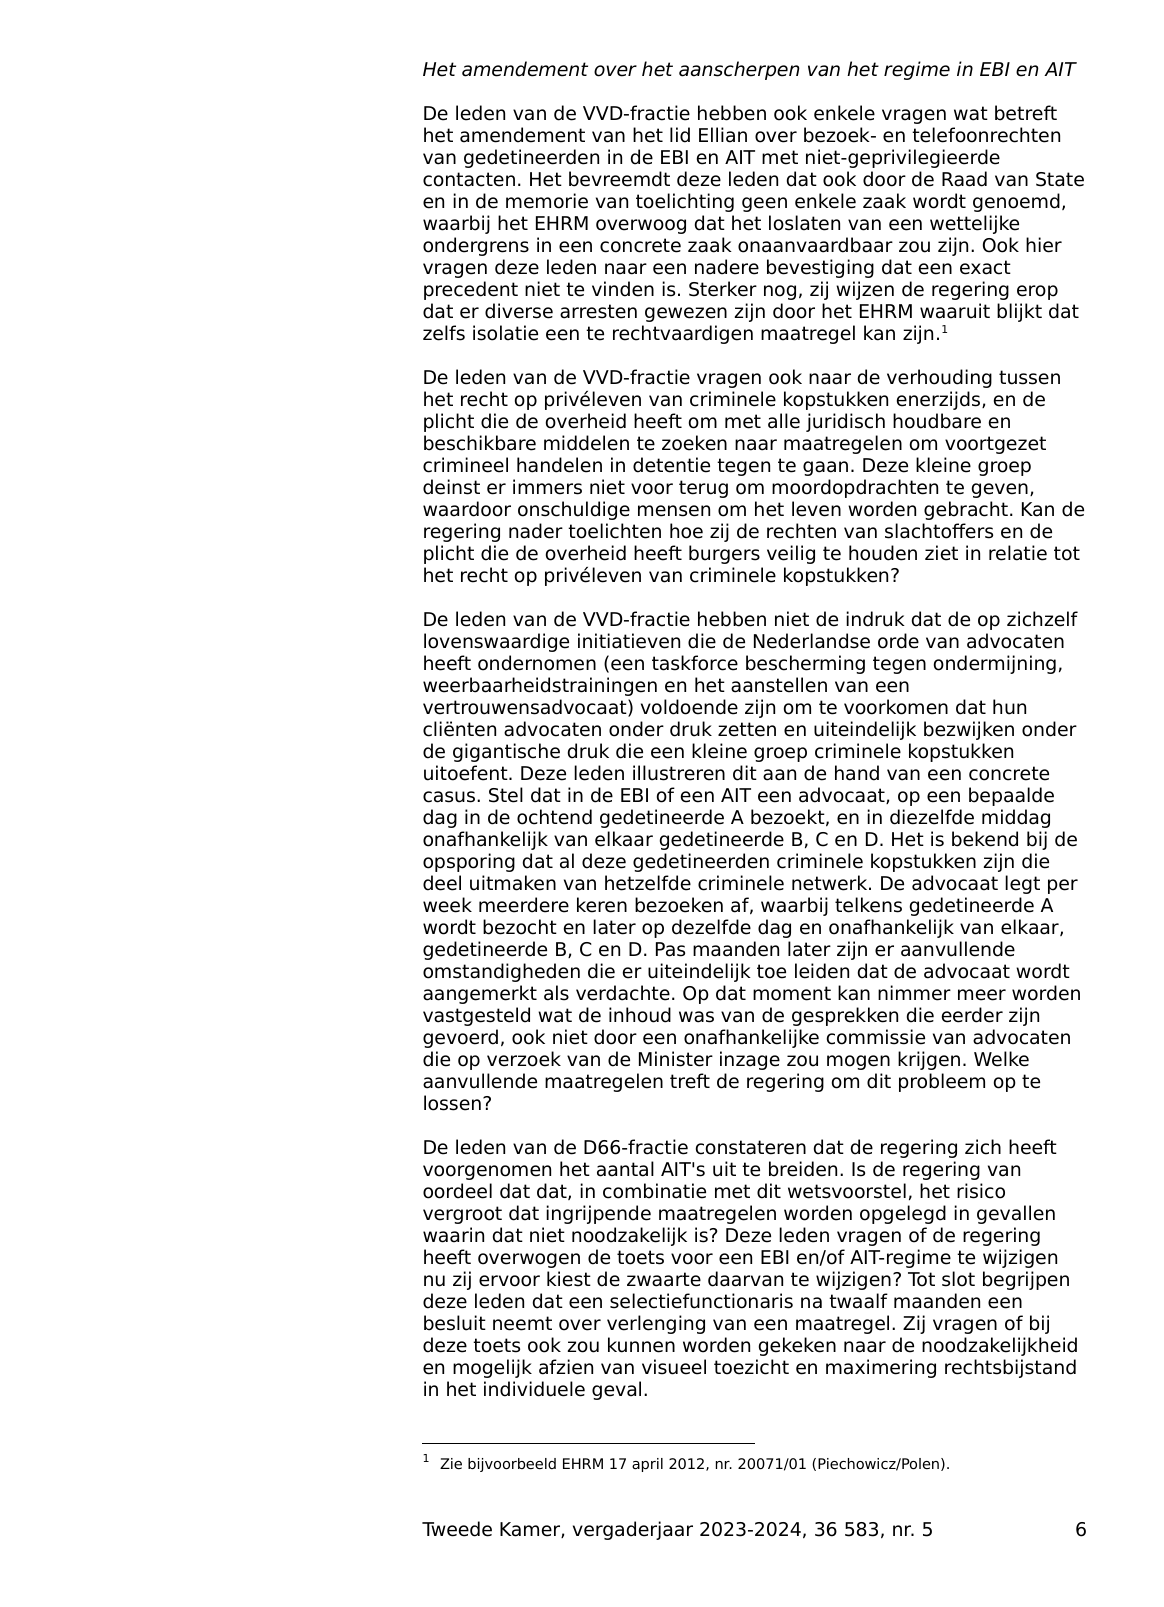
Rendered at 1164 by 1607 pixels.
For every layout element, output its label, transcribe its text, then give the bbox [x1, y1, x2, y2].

text De leden van de VVD-fractie hebben niet de indruk dat de op zichzelf lovenswaardige initiatieven die de Nederlandse orde van advocaten heeft ondernomen (een taskforce bescherming tegen ondermijning, weerbaarheidstrainingen en het aanstellen van een vertrouwensadvocaat) voldoende zijn om te voorkomen dat hun cliënten advocaten onder druk zetten en uiteindelijk bezwijken onder de gigantische druk die een kleine groep criminele kopstukken uitoefent. Deze leden illustreren dit aan de hand van een concrete casus. Stel dat in de EBI of een AIT een advocaat, op een bepaalde dag in de ochtend gedetineerde A bezoekt, en in diezelfde middag onafhankelijk van elkaar gedetineerde B, C en D. Het is bekend bij de opsporing dat al deze gedetineerden criminele kopstukken zijn die deel uitmaken van hetzelfde criminele netwerk. De advocaat legt per week meerdere keren bezoeken af, waarbij telkens gedetineerde A wordt bezocht en later op dezelfde dag en onafhankelijk van elkaar, gedetineerde B, C en D. Pas maanden later zijn er aanvullende omstandigheden die er uiteindelijk toe leiden dat de advocaat wordt aangemerkt als verdachte. Op dat moment kan nimmer meer worden vastgesteld wat de inhoud was van de gesprekken die eerder zijn gevoerd, ook niet door een onafhankelijke commissie van advocaten die op verzoek van de Minister inzage zou mogen krijgen. Welke aanvullende maatregelen treft de regering om dit probleem op te lossen? [422, 609, 1087, 1115]
text De leden van de VVD-fractie vragen ook naar de verhouding tussen het recht op privéleven van criminele kopstukken enerzijds, en de plicht die de overheid heeft om met alle juridisch houdbare en beschikbare middelen te zoeken naar maatregelen om voortgezet crimineel handelen in detentie tegen te gaan. Deze kleine groep deinst er immers niet voor terug om moordopdrachten te geven, waardoor onschuldige mensen om het leven worden gebracht. Kan de regering nader toelichten hoe zij de rechten van slachtoffers en de plicht die de overheid heeft burgers veilig te houden ziet in relatie tot het recht op privéleven van criminele kopstukken? [422, 367, 1087, 587]
subtitle Het amendement over het aanscherpen van het regime in EBI en AIT [422, 59, 1087, 81]
text Zie bijvoorbeeld EHRM 17 april 2012, nr. 20071/01 (Piechowicz/Polen). [422, 1452, 1087, 1474]
text De leden van de D66-fractie constateren dat de regering zich heeft voorgenomen het aantal AIT's uit te breiden. Is de regering van oordeel dat dat, in combinatie met dit wetsvoorstel, het risico vergroot dat ingrijpende maatregelen worden opgelegd in gevallen waarin dat niet noodzakelijk is? Deze leden vragen of de regering heeft overwogen de toets voor een EBI en/of AIT-regime te wijzigen nu zij ervoor kiest de zwaarte daarvan te wijzigen? Tot slot begrijpen deze leden dat een selectiefunctionaris na twaalf maanden een besluit neemt over verlenging van een maatregel. Zij vragen of bij deze toets ook zou kunnen worden gekeken naar de noodzakelijkheid en mogelijk afzien van visueel toezicht en maximering rechtsbijstand in het individuele geval. [422, 1137, 1087, 1401]
text De leden van de VVD-fractie hebben ook enkele vragen wat betreft het amendement van het lid Ellian over bezoek- en telefoonrechten van gedetineerden in de EBI en AIT met niet-geprivilegieerde contacten. Het bevreemdt deze leden dat ook door de Raad van State en in de memorie van toelichting geen enkele zaak wordt genoemd, waarbij het EHRM overwoog dat het loslaten van een wettelijke ondergrens in een concrete zaak onaanvaardbaar zou zijn. Ook hier vragen deze leden naar een nadere bevestiging dat een exact precedent niet te vinden is. Sterker nog, zij wijzen de regering erop dat er diverse arresten gewezen zijn door het EHRM waaruit blijkt dat zelfs isolatie een te rechtvaardigen maatregel kan zijn. [422, 103, 1087, 345]
